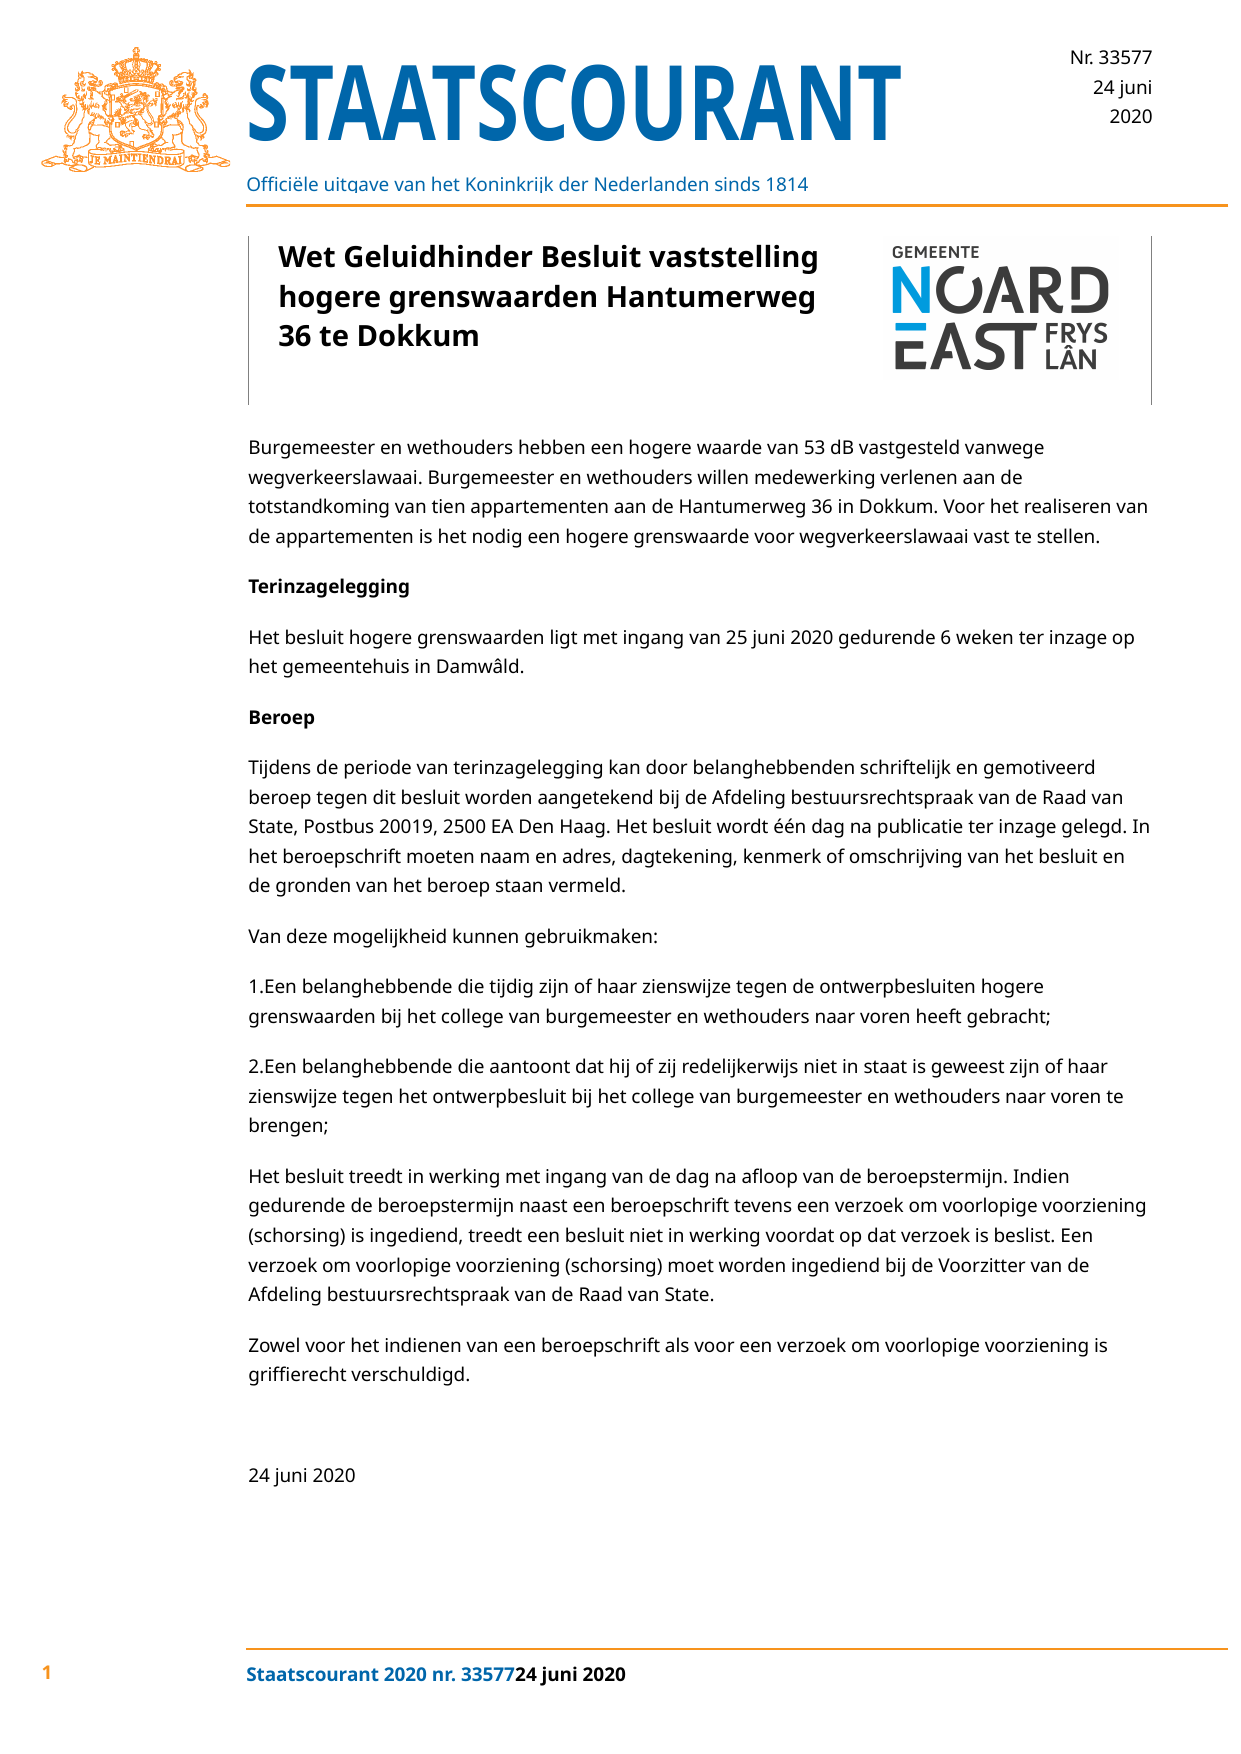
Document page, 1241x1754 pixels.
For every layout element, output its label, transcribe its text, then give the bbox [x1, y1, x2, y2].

text Het besluit hogere grenswaarden ligt met ingang van 25 juni 2020 gedurende 6 weken ter inzage op het gemeentehuis in Damwâld. [248, 624, 1152, 679]
text Burgemeester en wethouders hebben een hogere waarde van 53 dB vastgesteld vanwege wegverkeerslawaai. Burgemeester en wethouders willen medewerking verlenen aan de totstandkoming van tien appartementen aan de Hantumerweg 36 in Dokkum. Voor het realiseren van de appartementen is het nodig een hogere grenswaarde voor wegverkeerslawaai vast te stellen. [248, 434, 1152, 549]
table_header Wet Geluidhinder Besluit vaststelling hogere grenswaarden Hantumerweg 36 te Dokkum [249, 236, 850, 405]
table_header [850, 236, 1151, 405]
text Beroep [248, 704, 1152, 730]
text Zowel voor het indienen van een beroepschrift als voor een verzoek om voorlopige voorziening is griffierecht verschuldigd. [248, 1332, 1152, 1387]
text 24 juni 2020 [248, 1462, 1152, 1488]
text Tijdens de periode van terinzagelegging kan door belanghebbenden schriftelijk en gemotiveerd beroep tegen dit besluit worden aangetekend bij de Afdeling bestuursrechtspraak van de Raad van State, Postbus 20019, 2500 EA Den Haag. Het besluit wordt één dag na publicatie ter inzage gelegd. In het beroepschrift moeten naam en adres, dagtekening, kenmerk of omschrijving van het besluit en de gronden van het beroep staan vermeld. [248, 754, 1152, 898]
picture [41, 47, 231, 172]
text Het besluit treedt in werking met ingang van de dag na afloop van de beroepstermijn. Indien gedurende de beroepstermijn naast een beroepschrift tevens een verzoek om voorlopige voorziening (schorsing) is ingediend, treedt een besluit niet in werking voordat op dat verzoek is beslist. Een verzoek om voorlopige voorziening (schorsing) moet worden ingediend bij de Voorzitter van de Afdeling bestuursrechtspraak van de Raad van State. [248, 1163, 1152, 1307]
text 2.Een belanghebbende die aantoont dat hij of zij redelijkerwijs niet in staat is geweest zijn of haar zienswijze tegen het ontwerpbesluit bij het college van burgemeester en wethouders naar voren te brengen; [248, 1053, 1152, 1138]
text 1.Een belanghebbende die tijdig zijn of haar zienswijze tegen de ontwerpbesluiten hogere grenswaarden bij het college van burgemeester en wethouders naar voren heeft gebracht; [248, 973, 1152, 1029]
text Van deze mogelijkheid kunnen gebruikmaken: [248, 923, 1152, 949]
text Terinzagelegging [248, 573, 1152, 599]
picture [882, 236, 1119, 380]
